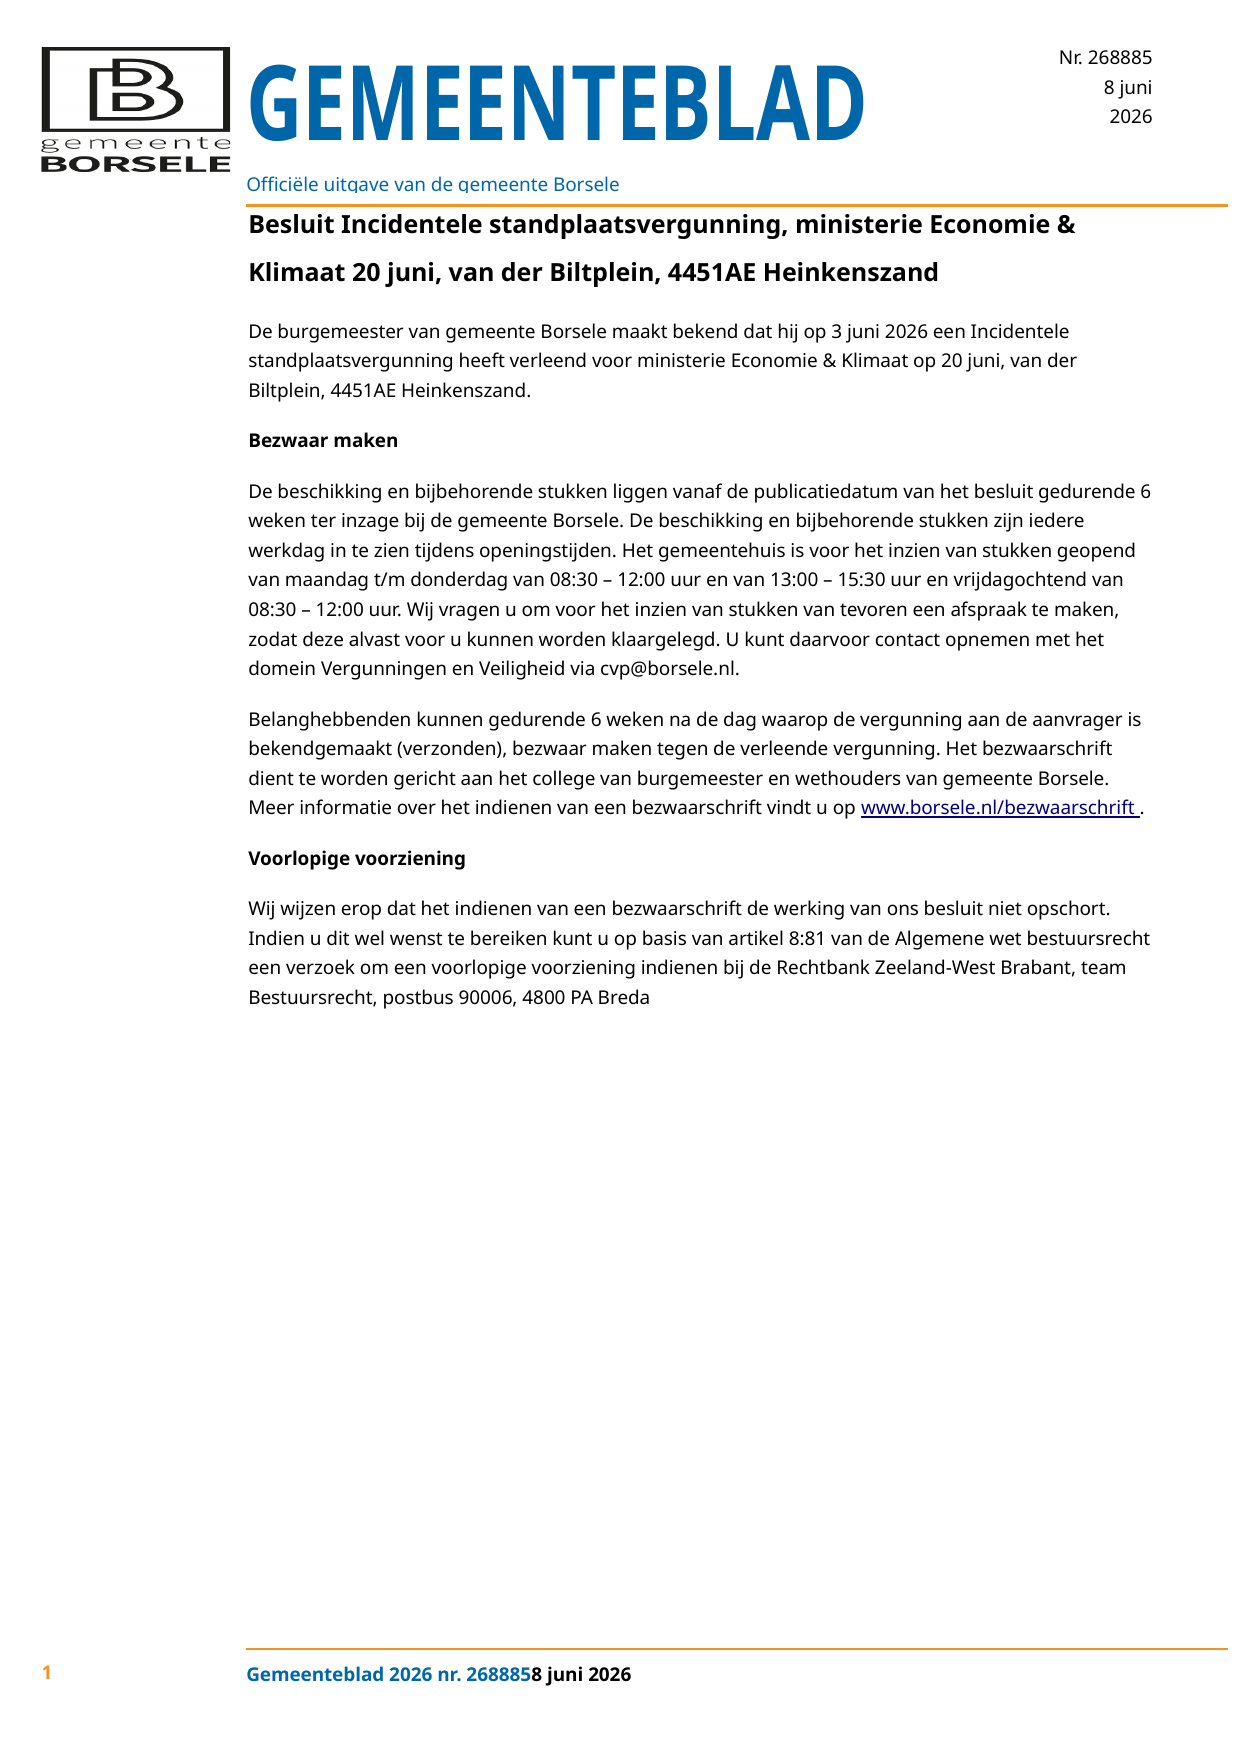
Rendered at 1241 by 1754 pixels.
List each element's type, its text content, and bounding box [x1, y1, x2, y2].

text Belanghebbenden kunnen gedurende 6 weken na de dag waarop de vergunning aan de aanvrager is bekendgemaakt (verzonden), bezwaar maken tegen de verleende vergunning. Het bezwaarschrift dient te worden gericht aan het college van burgemeester en wethouders van gemeente Borsele. Meer informatie over het indienen van een bezwaarschrift vindt u op www.borsele.nl/bezwaarschrift . [248, 706, 1152, 820]
text De burgemeester van gemeente Borsele maakt bekend dat hij op 3 juni 2026 een Incidentele standplaatsvergunning heeft verleend voor ministerie Economie & Klimaat op 20 juni, van der Biltplein, 4451AE Heinkenszand. [248, 318, 1152, 403]
picture [41, 47, 231, 172]
text Voorlopige voorziening [248, 845, 1152, 871]
text Besluit Incidentele standplaatsvergunning, ministerie Economie & Klimaat 20 juni, van der Biltplein, 4451AE Heinkenszand [248, 207, 1152, 288]
text De beschikking en bijbehorende stukken liggen vanaf de publicatiedatum van het besluit gedurende 6 weken ter inzage bij de gemeente Borsele. De beschikking en bijbehorende stukken zijn iedere werkdag in te zien tijdens openingstijden. Het gemeentehuis is voor het inzien van stukken geopend van maandag t/m donderdag van 08:30 – 12:00 uur en van 13:00 – 15:30 uur en vrijdagochtend van 08:30 – 12:00 uur. Wij vragen u om voor het inzien van stukken van tevoren een afspraak te maken, zodat deze alvast voor u kunnen worden klaargelegd. U kunt daarvoor contact opnemen met het domein Vergunningen en Veiligheid via cvp@borsele.nl. [248, 478, 1152, 681]
text Bezwaar maken [248, 427, 1152, 453]
text Wij wijzen erop dat het indienen van een bezwaarschrift de werking van ons besluit niet opschort. Indien u dit wel wenst te bereiken kunt u op basis van artikel 8:81 van de Algemene wet bestuursrecht een verzoek om een voorlopige voorziening indienen bij de Rechtbank Zeeland-West Brabant, team Bestuursrecht, postbus 90006, 4800 PA Breda [248, 895, 1152, 1010]
